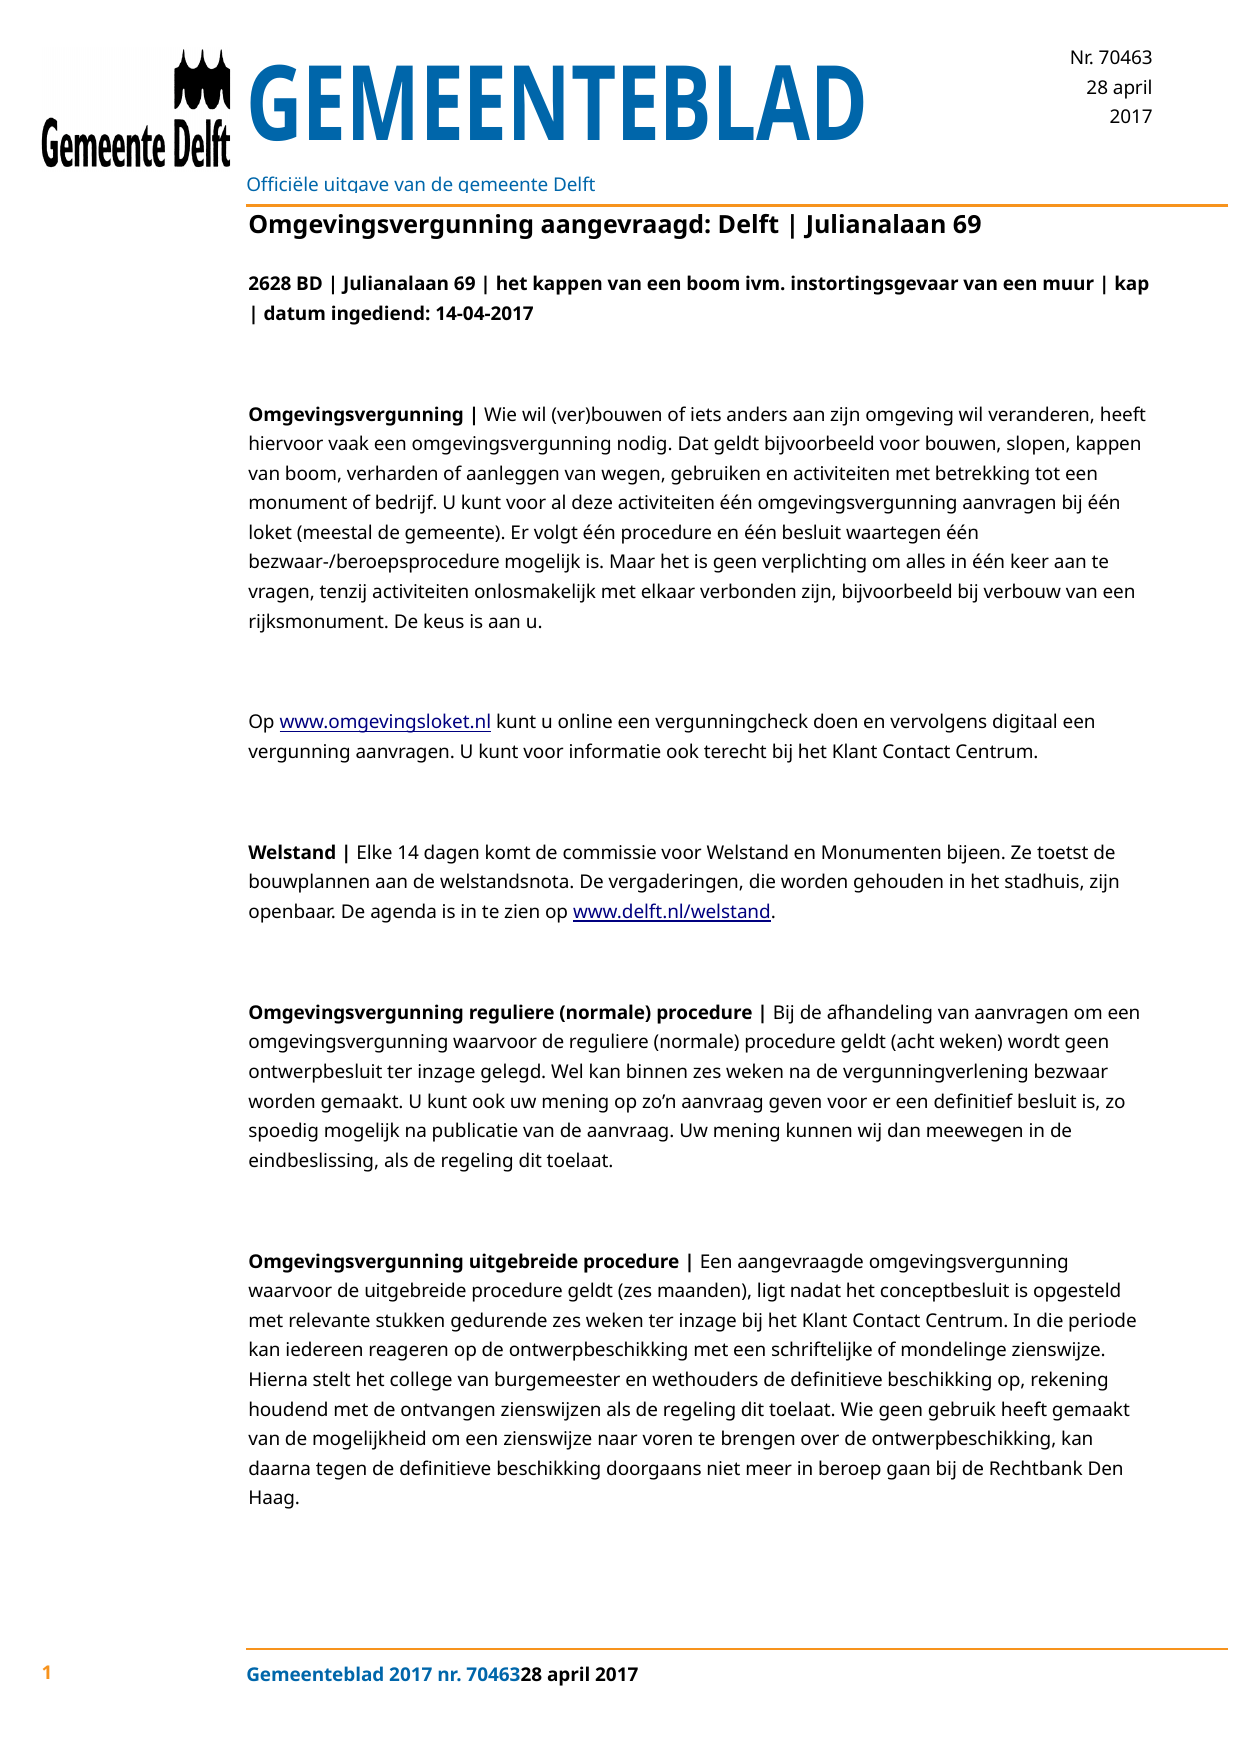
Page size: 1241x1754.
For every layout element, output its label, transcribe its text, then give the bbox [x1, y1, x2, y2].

text Omgevingsvergunning uitgebreide procedure | Een aangevraagde omgevingsvergunning waarvoor de uitgebreide procedure geldt (zes maanden), ligt nadat het conceptbesluit is opgesteld met relevante stukken gedurende zes weken ter inzage bij het Klant Contact Centrum. In die periode kan iedereen reageren op de ontwerpbeschikking met een schriftelijke of mondelinge zienswijze. Hierna stelt het college van burgemeester en wethouders de definitieve beschikking op, rekening houdend met de ontvangen zienswijzen als de regeling dit toelaat. Wie geen gebruik heeft gemaakt van de mogelijkheid om een zienswijze naar voren te brengen over de ontwerpbeschikking, kan daarna tegen de definitieve beschikking doorgaans niet meer in beroep gaan bij de Rechtbank Den Haag. [248, 1248, 1152, 1510]
text 2628 BD | Julianalaan 69 | het kappen van een boom ivm. instortingsgevaar van een muur | kap | datum ingediend: 14-04-2017 [248, 270, 1152, 326]
text Omgevingsvergunning reguliere (normale) procedure | Bij de afhandeling van aanvragen om een omgevingsvergunning waarvoor de reguliere (normale) procedure geldt (acht weken) wordt geen ontwerpbesluit ter inzage gelegd. Wel kan binnen zes weken na de vergunningverlening bezwaar worden gemaakt. U kunt ook uw mening op zo’n aanvraag geven voor er een definitief besluit is, zo spoedig mogelijk na publicatie van de aanvraag. Uw mening kunnen wij dan meewegen in de eindbeslissing, als de regeling dit toelaat. [248, 999, 1152, 1173]
text Omgevingsvergunning aangevraagd: Delft | Julianalaan 69 [248, 207, 1152, 241]
text Omgevingsvergunning | Wie wil (ver)bouwen of iets anders aan zijn omgeving wil veranderen, heeft hiervoor vaak een omgevingsvergunning nodig. Dat geldt bijvoorbeeld voor bouwen, slopen, kappen van boom, verharden of aanleggen van wegen, gebruiken en activiteiten met betrekking tot een monument of bedrijf. U kunt voor al deze activiteiten één omgevingsvergunning aanvragen bij één loket (meestal de gemeente). Er volgt één procedure en één besluit waartegen één bezwaar-/beroepsprocedure mogelijk is. Maar het is geen verplichting om alles in één keer aan te vragen, tenzij activiteiten onlosmakelijk met elkaar verbonden zijn, bijvoorbeeld bij verbouw van een rijksmonument. De keus is aan u. [248, 401, 1152, 633]
picture [41, 47, 231, 172]
text Welstand | Elke 14 dagen komt de commissie voor Welstand en Monumenten bijeen. Ze toetst de bouwplannen aan de welstandsnota. De vergaderingen, die worden gehouden in het stadhuis, zijn openbaar. De agenda is in te zien op www.delft.nl/welstand. [248, 839, 1152, 924]
text Op www.omgevingsloket.nl kunt u online een vergunningcheck doen en vervolgens digitaal een vergunning aanvragen. U kunt voor informatie ook terecht bij het Klant Contact Centrum. [248, 709, 1152, 764]
